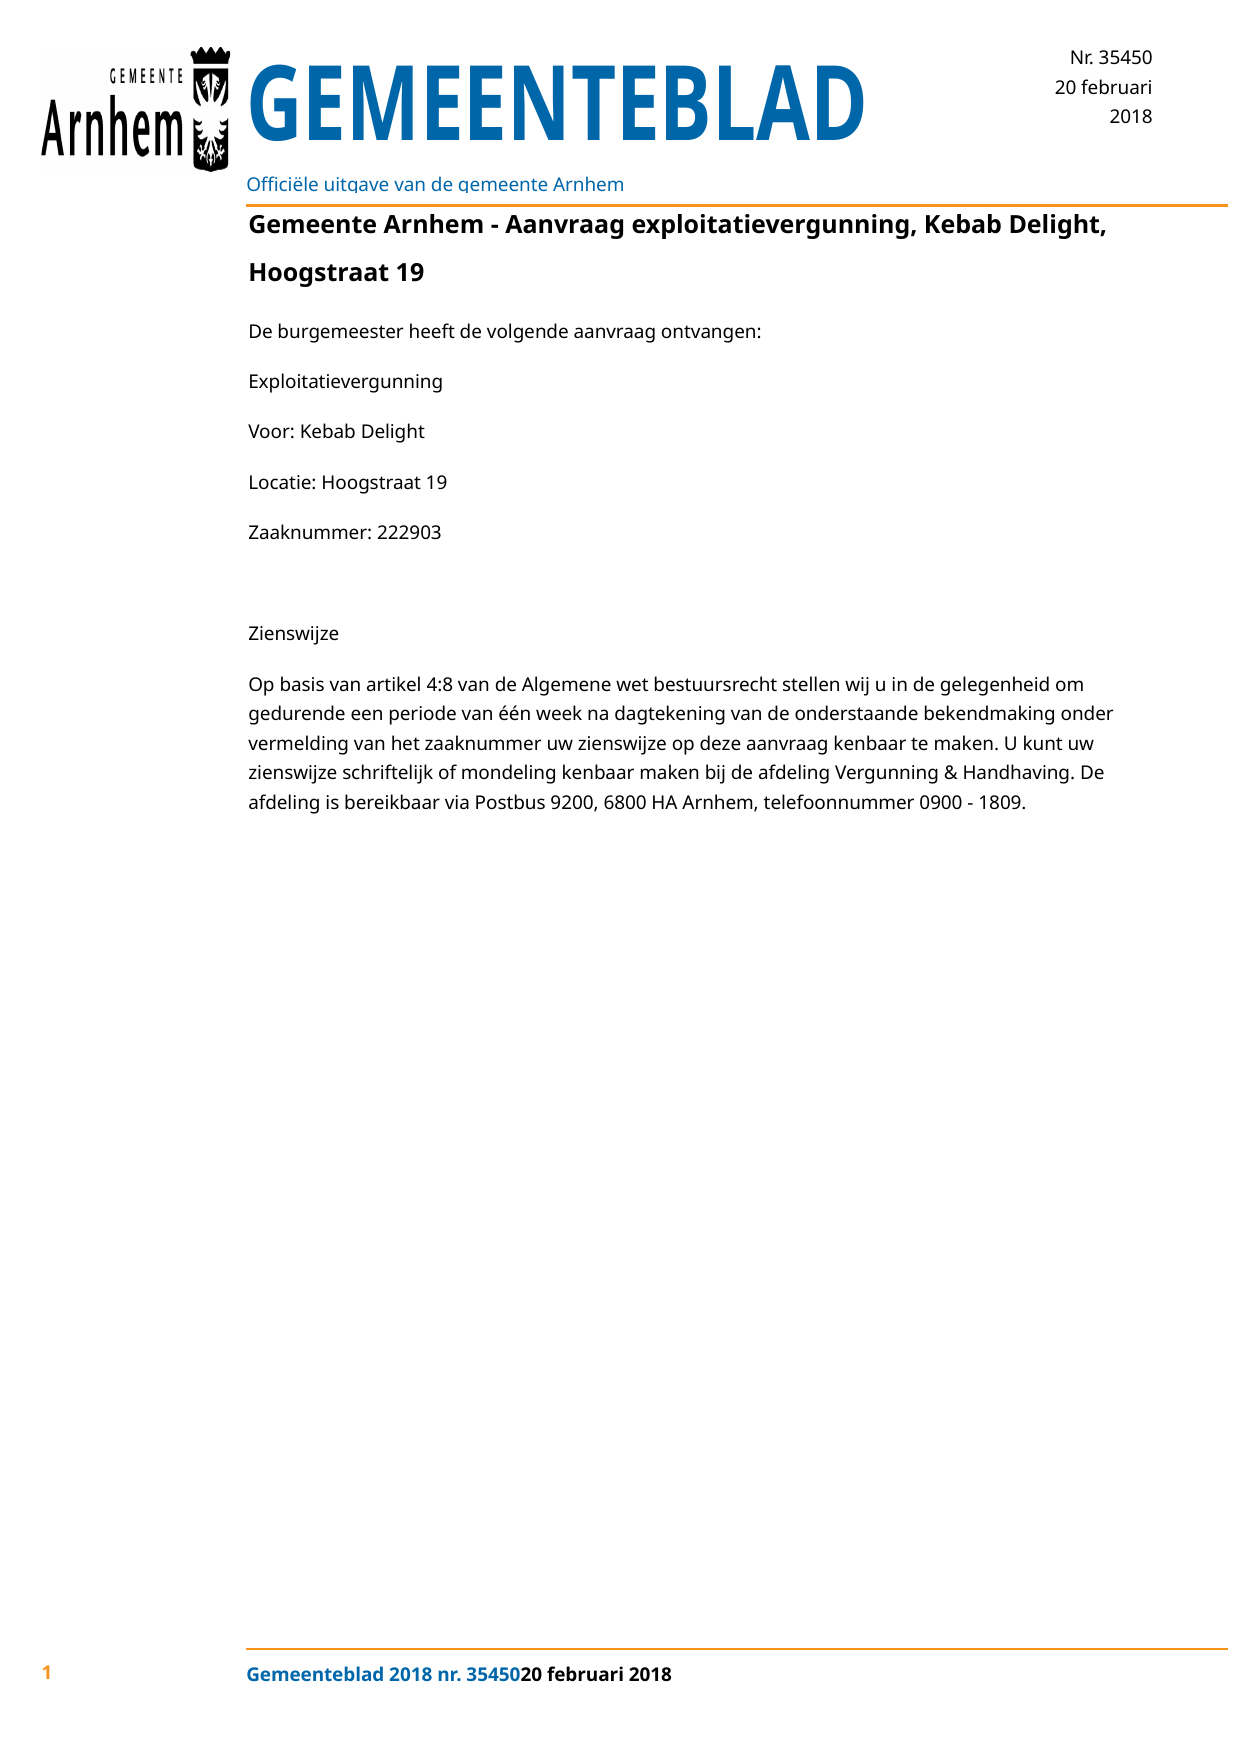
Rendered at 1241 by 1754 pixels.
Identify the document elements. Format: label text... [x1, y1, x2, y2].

picture [41, 47, 231, 172]
text Zaaknummer: 222903 [248, 519, 1152, 545]
text Gemeente Arnhem - Aanvraag exploitatievergunning, Kebab Delight, Hoogstraat 19 [248, 207, 1152, 288]
text Locatie: Hoogstraat 19 [248, 469, 1152, 495]
text Zienswijze [248, 620, 1152, 646]
text Voor: Kebab Delight [248, 419, 1152, 444]
text De burgemeester heeft de volgende aanvraag ontvangen: [248, 318, 1152, 344]
text Op basis van artikel 4:8 van de Algemene wet bestuursrecht stellen wij u in de gelegenheid om gedurende een periode van één week na dagtekening van de onderstaande bekendmaking onder vermelding van het zaaknummer uw zienswijze op deze aanvraag kenbaar te maken. U kunt uw zienswijze schriftelijk of mondeling kenbaar maken bij de afdeling Vergunning & Handhaving. De afdeling is bereikbaar via Postbus 9200, 6800 HA Arnhem, telefoonnummer 0900 - 1809. [248, 671, 1152, 815]
text Exploitatievergunning [248, 368, 1152, 394]
